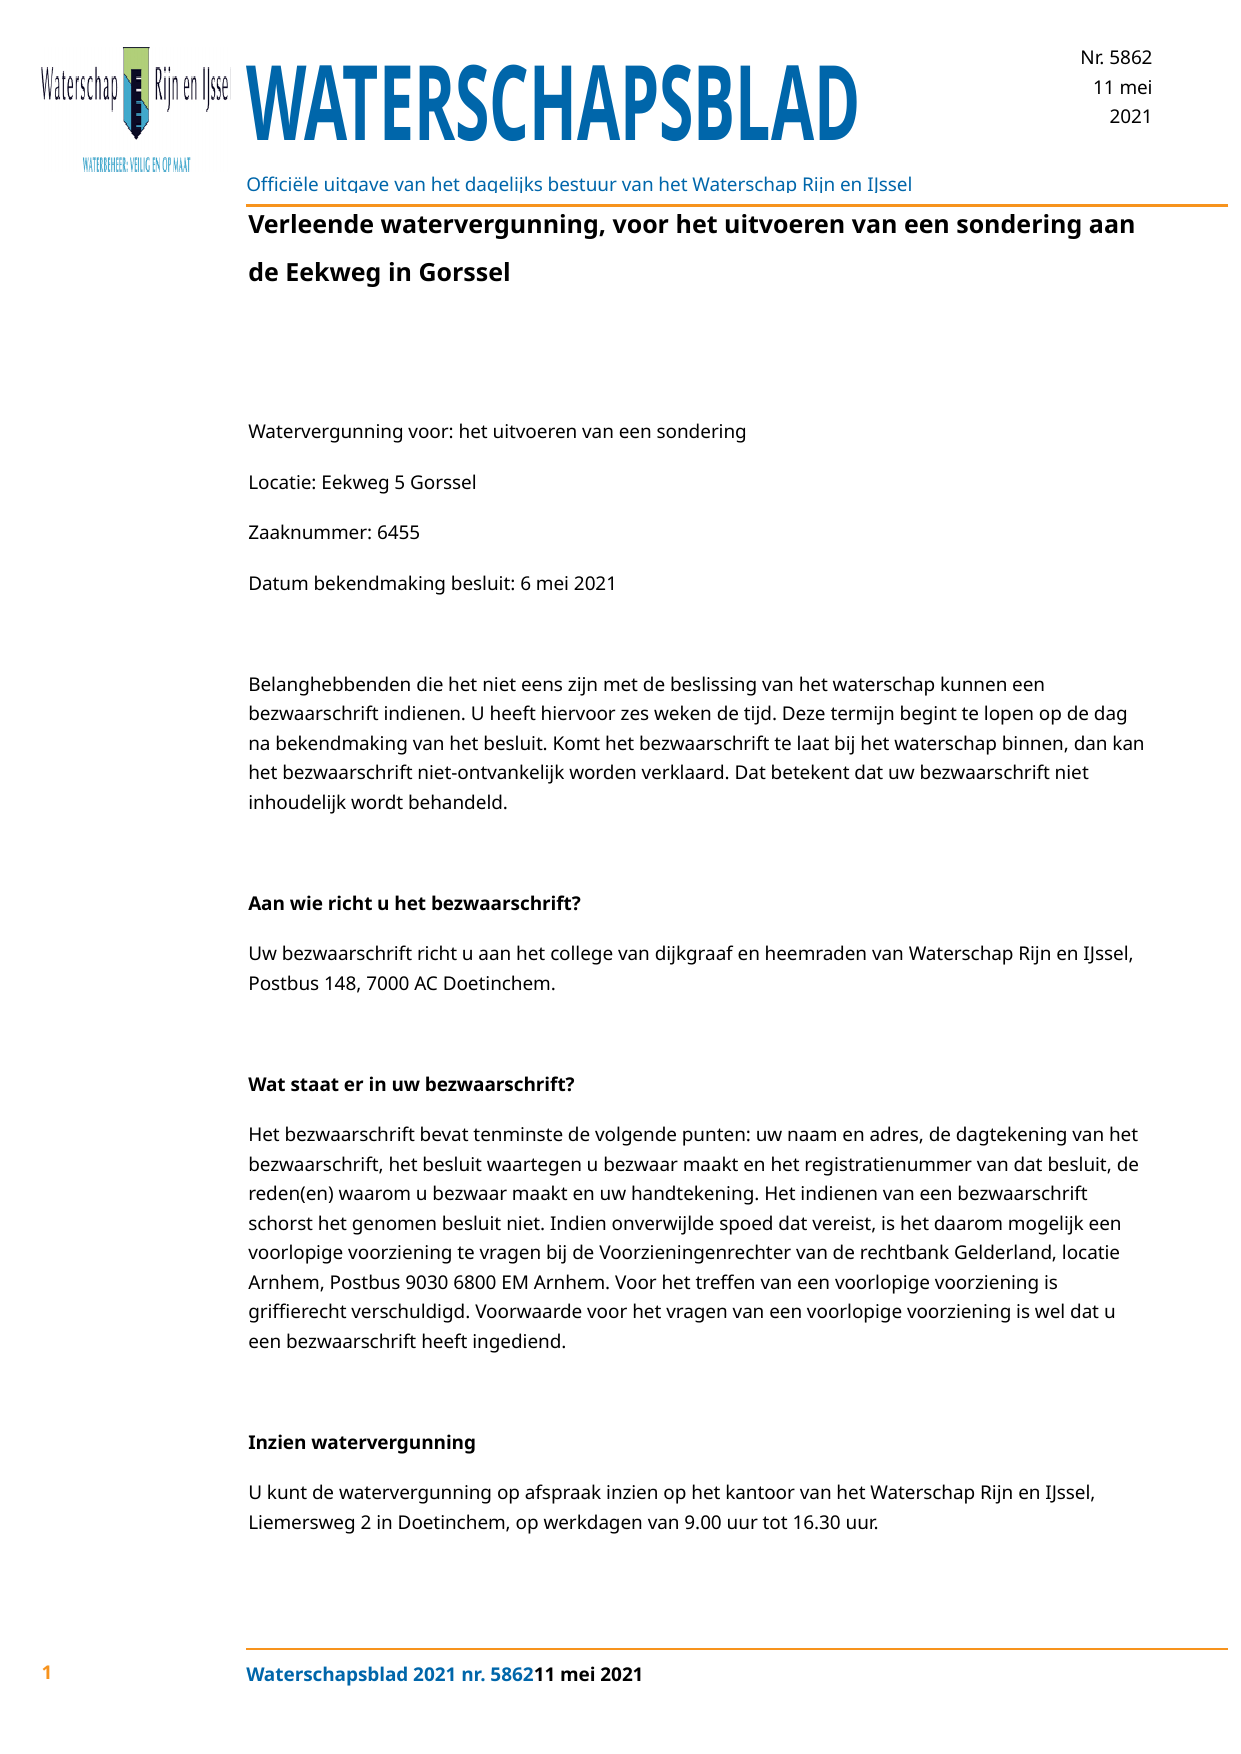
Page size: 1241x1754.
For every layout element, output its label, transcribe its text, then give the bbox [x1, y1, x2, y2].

text U kunt de watervergunning op afspraak inzien op het kantoor van het Waterschap Rijn en IJssel, Liemersweg 2 in Doetinchem, op werkdagen van 9.00 uur tot 16.30 uur. [248, 1479, 1152, 1535]
text Inzien watervergunning [248, 1429, 1152, 1455]
text Uw bezwaarschrift richt u aan het college van dijkgraaf en heemraden van Waterschap Rijn en IJssel, Postbus 148, 7000 AC Doetinchem. [248, 940, 1152, 996]
text Belanghebbenden die het niet eens zijn met de beslissing van het waterschap kunnen een bezwaarschrift indienen. U heeft hiervoor zes weken de tijd. Deze termijn begint te lopen op de dag na bekendmaking van het besluit. Komt het bezwaarschrift te laat bij het waterschap binnen, dan kan het bezwaarschrift niet-ontvankelijk worden verklaard. Dat betekent dat uw bezwaarschrift niet inhoudelijk wordt behandeld. [248, 671, 1152, 815]
text Verleende watervergunning, voor het uitvoeren van een sondering aan de Eekweg in Gorssel [248, 207, 1152, 288]
text Wat staat er in uw bezwaarschrift? [248, 1071, 1152, 1097]
picture [41, 47, 231, 172]
text Locatie: Eekweg 5 Gorssel [248, 469, 1152, 495]
text Watervergunning voor: het uitvoeren van een sondering [248, 419, 1152, 444]
text Zaaknummer: 6455 [248, 519, 1152, 545]
text Het bezwaarschrift bevat tenminste de volgende punten: uw naam en adres, de dagtekening van het bezwaarschrift, het besluit waartegen u bezwaar maakt en het registratienummer van dat besluit, de reden(en) waarom u bezwaar maakt en uw handtekening. Het indienen van een bezwaarschrift schorst het genomen besluit niet. Indien onverwijlde spoed dat vereist, is het daarom mogelijk een voorlopige voorziening te vragen bij de Voorzieningenrechter van de rechtbank Gelderland, locatie Arnhem, Postbus 9030 6800 EM Arnhem. Voor het treffen van een voorlopige voorziening is griffierecht verschuldigd. Voorwaarde voor het vragen van een voorlopige voorziening is wel dat u een bezwaarschrift heeft ingediend. [248, 1121, 1152, 1354]
text Datum bekendmaking besluit: 6 mei 2021 [248, 570, 1152, 596]
text Aan wie richt u het bezwaarschrift? [248, 890, 1152, 916]
